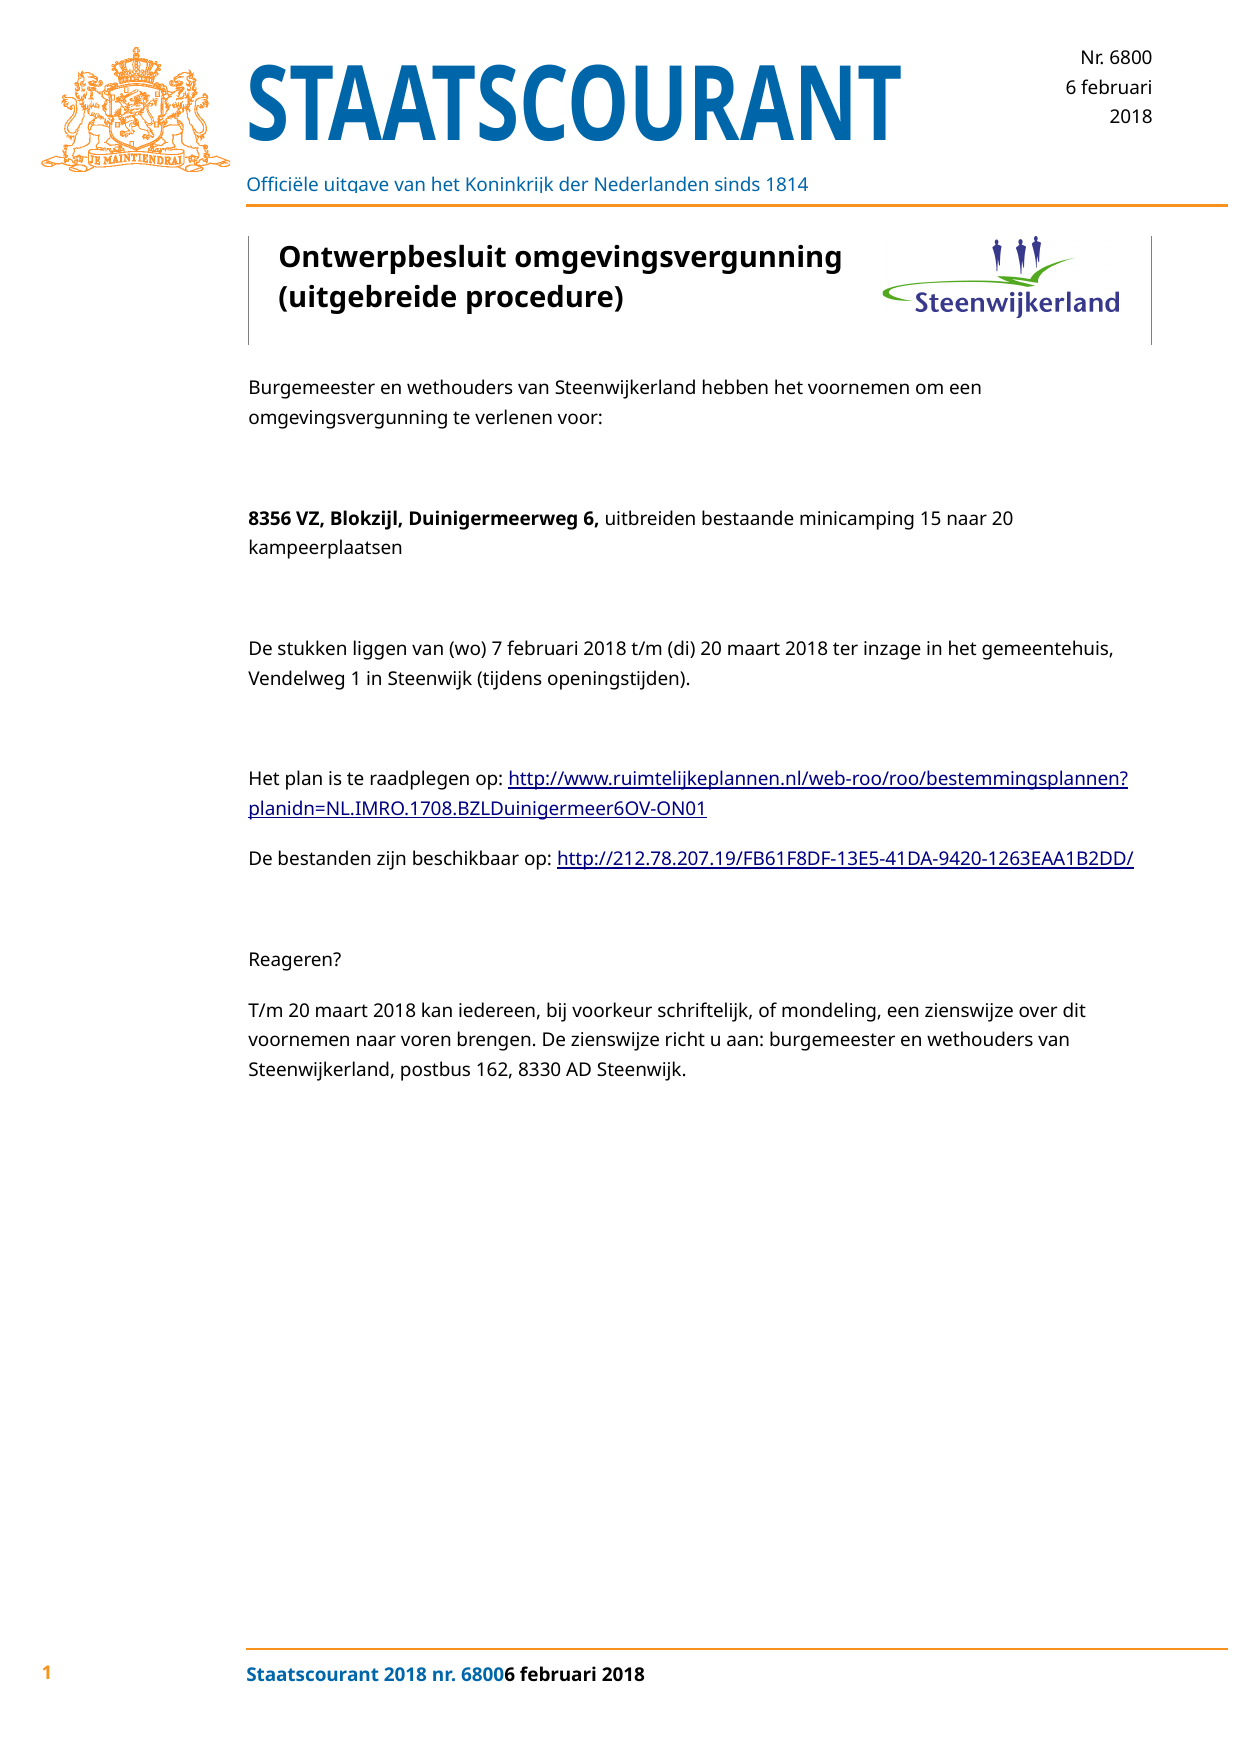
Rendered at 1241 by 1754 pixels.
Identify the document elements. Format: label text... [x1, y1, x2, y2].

text T/m 20 maart 2018 kan iedereen, bij voorkeur schriftelijk, of mondeling, een zienswijze over dit voornemen naar voren brengen. De zienswijze richt u aan: burgemeester en wethouders van Steenwijkerland, postbus 162, 8330 AD Steenwijk. [248, 997, 1152, 1082]
picture [41, 47, 231, 172]
picture [882, 236, 1119, 318]
text Het plan is te raadplegen op: http://www.ruimtelijkeplannen.nl/web-roo/roo/bestemmingsplannen?planidn=NL.IMRO.1708.BZLDuinigermeer6OV-ON01 [248, 766, 1152, 821]
text Burgemeester en wethouders van Steenwijkerland hebben het voornemen om een omgevingsvergunning te verlenen voor: [248, 374, 1152, 429]
table_header Ontwerpbesluit omgevingsvergunning (uitgebreide procedure) [249, 236, 850, 345]
text De stukken liggen van (wo) 7 februari 2018 t/m (di) 20 maart 2018 ter inzage in het gemeentehuis, Vendelweg 1 in Steenwijk (tijdens openingstijden). [248, 635, 1152, 690]
text Reageren? [248, 946, 1152, 972]
table_header [850, 236, 1151, 345]
text De bestanden zijn beschikbaar op: http://212.78.207.19/FB61F8DF-13E5-41DA-9420-1263EAA1B2DD/ [248, 846, 1152, 871]
text 8356 VZ, Blokzijl, Duinigermeerweg 6, uitbreiden bestaande minicamping 15 naar 20 kampeerplaatsen [248, 505, 1152, 560]
